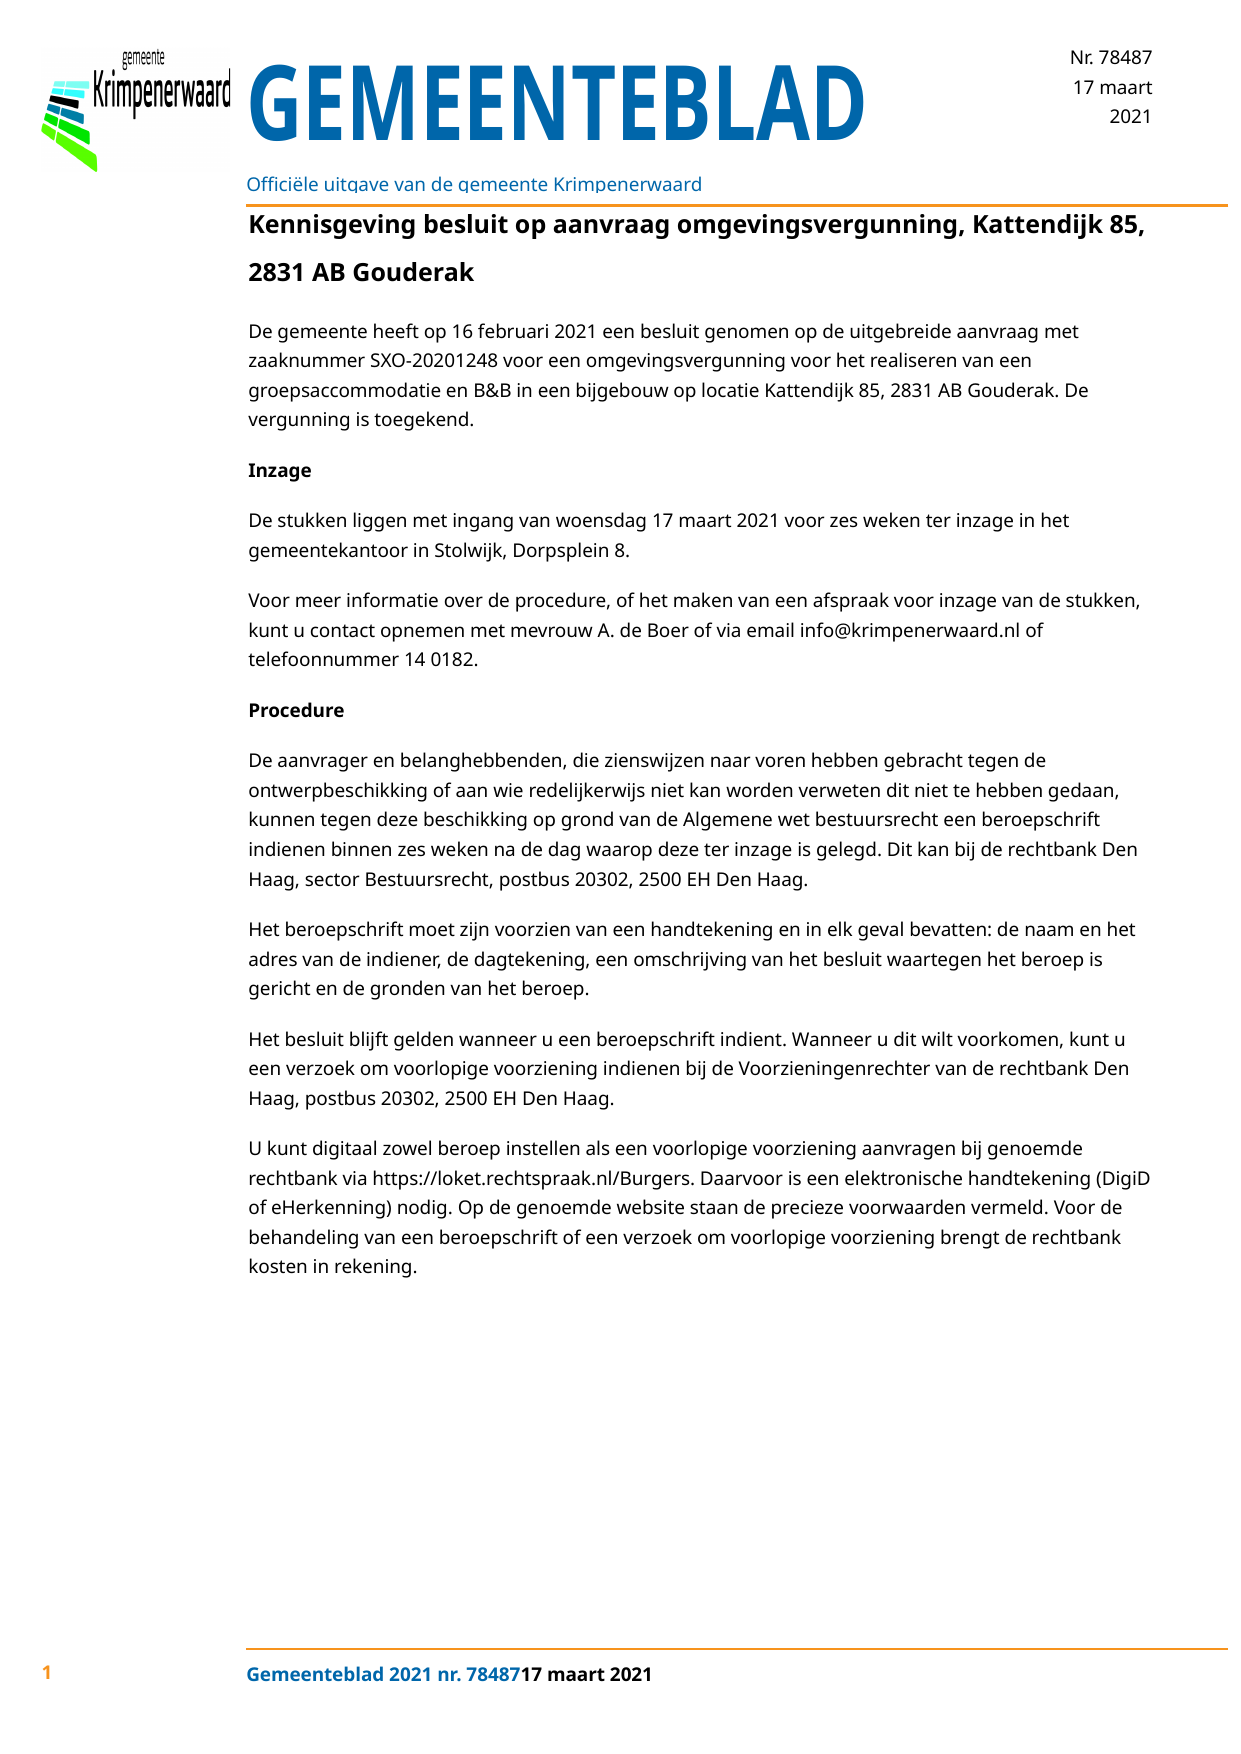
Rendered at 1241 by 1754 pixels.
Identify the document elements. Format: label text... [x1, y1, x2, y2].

text Voor meer informatie over de procedure, of het maken van een afspraak voor inzage van de stukken, kunt u contact opnemen met mevrouw A. de Boer of via email info@krimpenerwaard.nl of telefoonnummer 14 0182. [248, 587, 1152, 672]
text De gemeente heeft op 16 februari 2021 een besluit genomen op de uitgebreide aanvraag met zaaknummer SXO-20201248 voor een omgevingsvergunning voor het realiseren van een groepsaccommodatie en B&B in een bijgebouw op locatie Kattendijk 85, 2831 AB Gouderak. De vergunning is toegekend. [248, 318, 1152, 432]
text Procedure [248, 697, 1152, 723]
text De stukken liggen met ingang van woensdag 17 maart 2021 voor zes weken ter inzage in het gemeentekantoor in Stolwijk, Dorpsplein 8. [248, 507, 1152, 563]
text Het beroepschrift moet zijn voorzien van een handtekening en in elk geval bevatten: de naam en het adres van de indiener, de dagtekening, een omschrijving van het besluit waartegen het beroep is gericht en de gronden van het beroep. [248, 916, 1152, 1001]
picture [41, 47, 231, 172]
text Inzage [248, 457, 1152, 483]
text Kennisgeving besluit op aanvraag omgevingsvergunning, Kattendijk 85, 2831 AB Gouderak [248, 207, 1152, 288]
text Het besluit blijft gelden wanneer u een beroepschrift indient. Wanneer u dit wilt voorkomen, kunt u een verzoek om voorlopige voorziening indienen bij de Voorzieningenrechter van de rechtbank Den Haag, postbus 20302, 2500 EH Den Haag. [248, 1026, 1152, 1111]
text U kunt digitaal zowel beroep instellen als een voorlopige voorziening aanvragen bij genoemde rechtbank via https://loket.rechtspraak.nl/Burgers. Daarvoor is een elektronische handtekening (DigiD of eHerkenning) nodig. Op de genoemde website staan de precieze voorwaarden vermeld. Voor de behandeling van een beroepschrift of een verzoek om voorlopige voorziening brengt de rechtbank kosten in rekening. [248, 1135, 1152, 1279]
text De aanvrager en belanghebbenden, die zienswijzen naar voren hebben gebracht tegen de ontwerpbeschikking of aan wie redelijkerwijs niet kan worden verweten dit niet te hebben gedaan, kunnen tegen deze beschikking op grond van de Algemene wet bestuursrecht een beroepschrift indienen binnen zes weken na de dag waarop deze ter inzage is gelegd. Dit kan bij de rechtbank Den Haag, sector Bestuursrecht, postbus 20302, 2500 EH Den Haag. [248, 747, 1152, 892]
